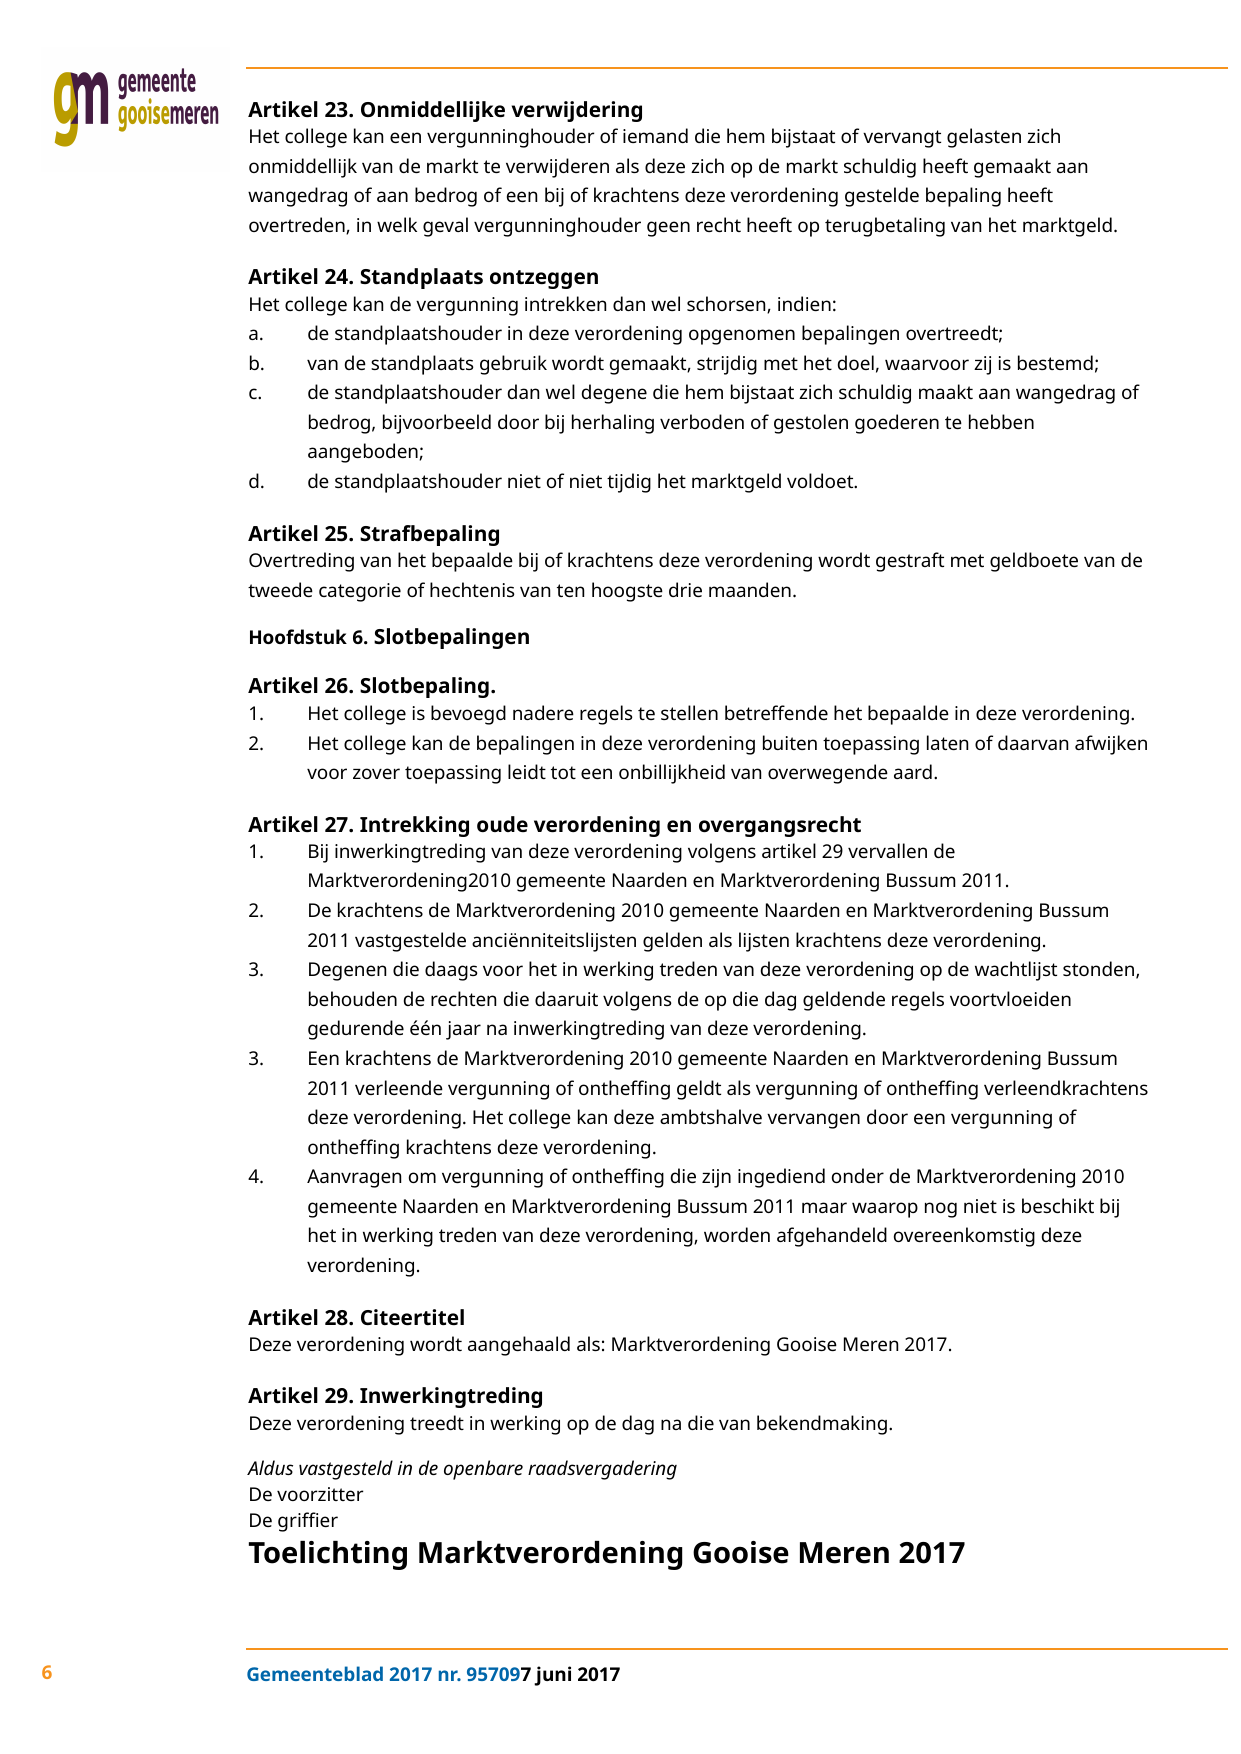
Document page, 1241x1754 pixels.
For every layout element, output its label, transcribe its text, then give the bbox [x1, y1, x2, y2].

text Het college kan een vergunninghouder of iemand die hem bijstaat of vervangt gelasten zich onmiddellijk van de markt te verwijderen als deze zich op de markt schuldig heeft gemaakt aan wangedrag of aan bedrog of een bij of krachtens deze verordening gestelde bepaling heeft overtreden, in welk geval vergunninghouder geen recht heeft op terugbetaling van het marktgeld. [248, 123, 1152, 238]
list van de standplaats gebruik wordt gemaakt, strijdig met het doel, waarvoor zij is bestemd; [248, 350, 1152, 376]
picture [41, 47, 231, 172]
list Het college kan de bepalingen in deze verordening buiten toepassing laten of daarvan afwijken voor zover toepassing leidt tot een onbillijkheid van overwegende aard. [248, 730, 1152, 785]
list de standplaatshouder dan wel degene die hem bijstaat zich schuldig maakt aan wangedrag of bedrog, bijvoorbeeld door bij herhaling verboden of gestolen goederen te hebben aangeboden; [248, 379, 1152, 464]
text Deze verordening wordt aangehaald als: Marktverordening Gooise Meren 2017. [248, 1331, 1152, 1357]
text Artikel 24. Standplaats ontzeggen [248, 262, 1152, 291]
text Artikel 27. Intrekking oude verordening en overgangsrecht [248, 810, 1152, 838]
list De krachtens de Marktverordening 2010 gemeente Naarden en Marktverordening Bussum 2011 vastgestelde anciënniteitslijsten gelden als lijsten krachtens deze verordening. [248, 897, 1152, 953]
list Bij inwerkingtreding van deze verordening volgens artikel 29 vervallen de Marktverordening2010 gemeente Naarden en Marktverordening Bussum 2011. [248, 838, 1152, 893]
text Artikel 25. Strafbepaling [248, 519, 1152, 547]
text Artikel 29. Inwerkingtreding [248, 1382, 1152, 1410]
text Hoofdstuk 6. Slotbepalingen [248, 622, 1152, 651]
text Artikel 28. Citeertitel [248, 1303, 1152, 1331]
text De griffier [248, 1507, 1152, 1533]
list de standplaatshouder in deze verordening opgenomen bepalingen overtreedt; [248, 320, 1152, 346]
list Een krachtens de Marktverordening 2010 gemeente Naarden en Marktverordening Bussum 2011 verleende vergunning of ontheffing geldt als vergunning of ontheffing verleendkrachtens deze verordening. Het college kan deze ambtshalve vervangen door een vergunning of ontheffing krachtens deze verordening. [248, 1045, 1152, 1160]
text Aldus vastgesteld in de openbare raadsvergadering [248, 1456, 1152, 1481]
list Degenen die daags voor het in werking treden van deze verordening op de wachtlijst stonden, behouden de rechten die daaruit volgens de op die dag geldende regels voortvloeiden gedurende één jaar na inwerkingtreding van deze verordening. [248, 956, 1152, 1041]
text Artikel 26. Slotbepaling. [248, 672, 1152, 700]
text Overtreding van het bepaalde bij of krachtens deze verordening wordt gestraft met geldboete van de tweede categorie of hechtenis van ten hoogste drie maanden. [248, 547, 1152, 602]
text Toelichting Marktverordening Gooise Meren 2017 [248, 1533, 1152, 1572]
list Aanvragen om vergunning of ontheffing die zijn ingediend onder de Marktverordening 2010 gemeente Naarden en Marktverordening Bussum 2011 maar waarop nog niet is beschikt bij het in werking treden van deze verordening, worden afgehandeld overeenkomstig deze verordening. [248, 1163, 1152, 1278]
list Het college is bevoegd nadere regels te stellen betreffende het bepaalde in deze verordening. [248, 700, 1152, 726]
text Het college kan de vergunning intrekken dan wel schorsen, indien: [248, 291, 1152, 317]
text Deze verordening treedt in werking op de dag na die van bekendmaking. [248, 1410, 1152, 1436]
text De voorzitter [248, 1481, 1152, 1507]
list de standplaatshouder niet of niet tijdig het marktgeld voldoet. [248, 468, 1152, 494]
text Artikel 23. Onmiddellijke verwijdering [248, 95, 1152, 123]
